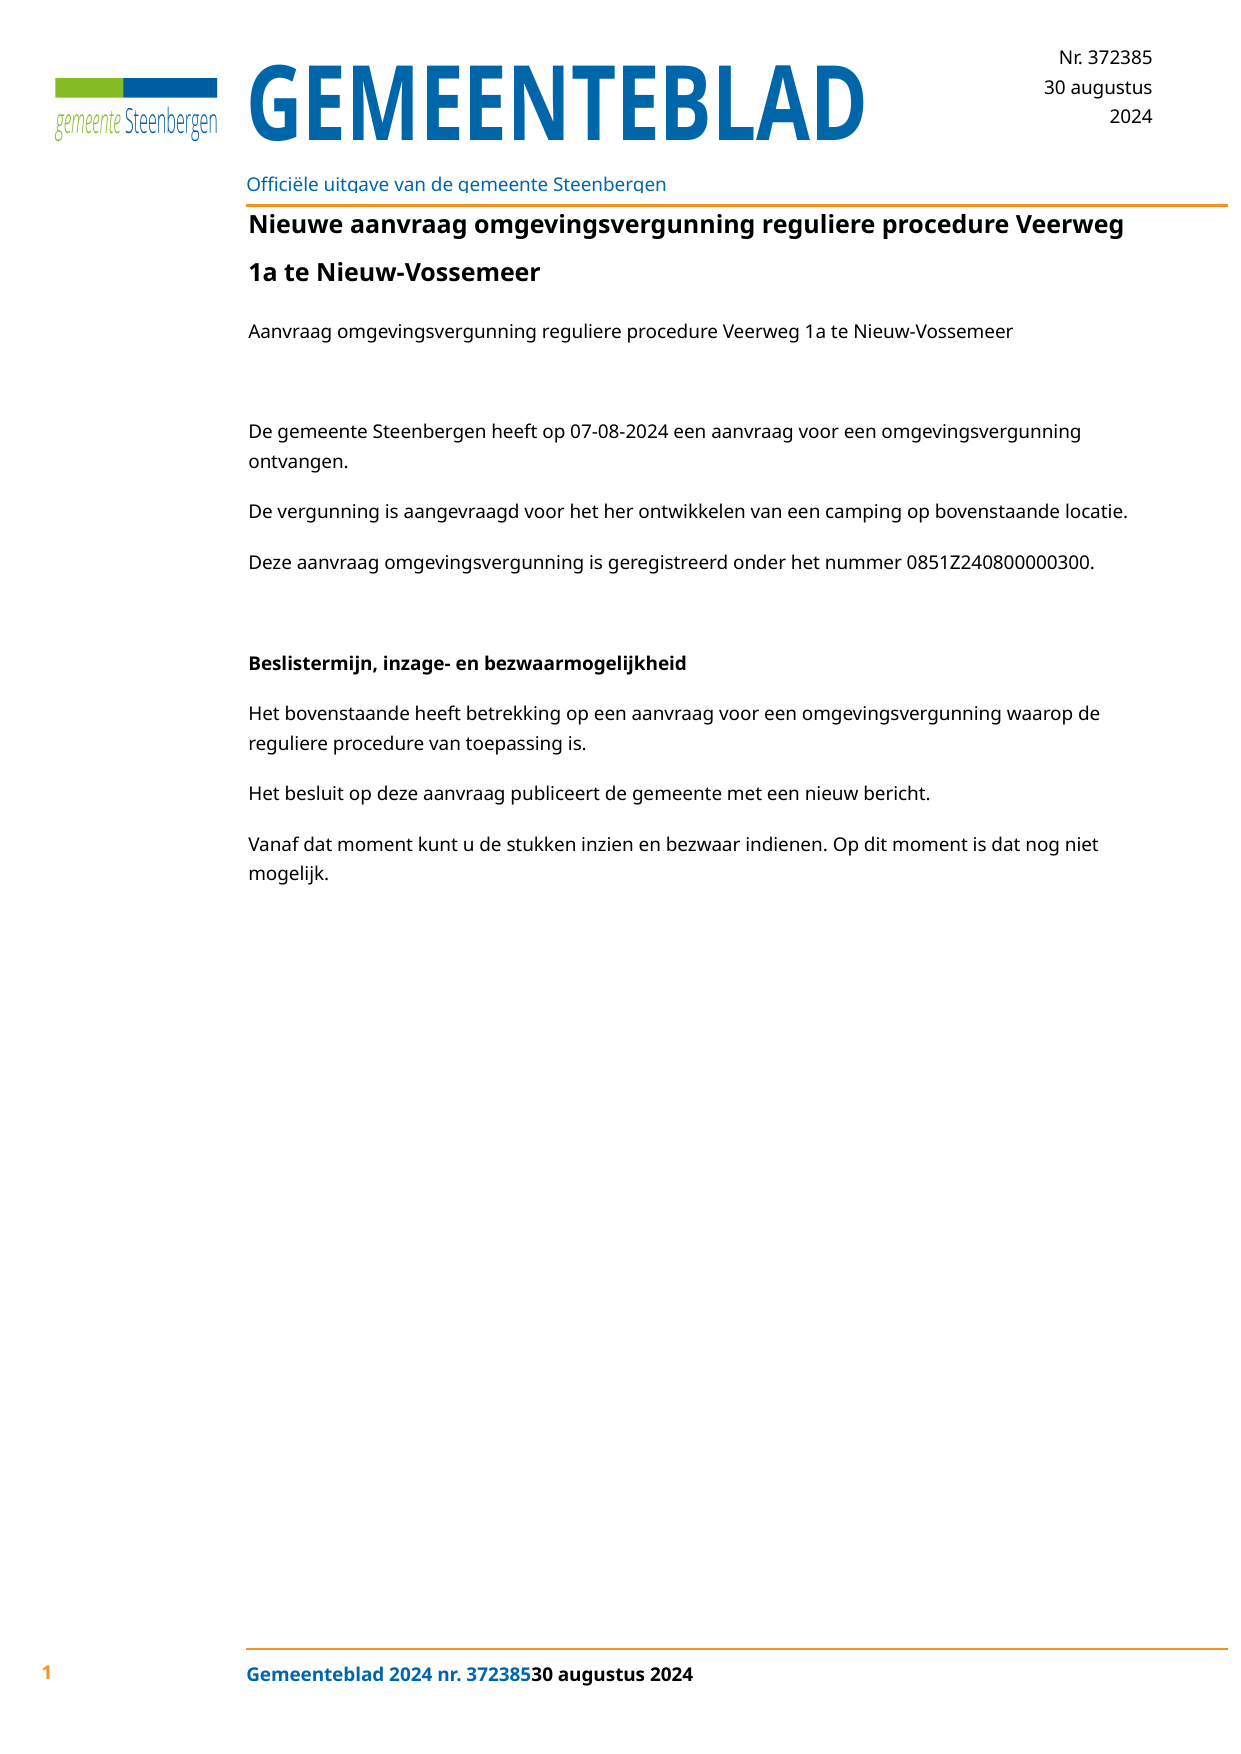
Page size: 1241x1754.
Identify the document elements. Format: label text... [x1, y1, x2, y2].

text Aanvraag omgevingsvergunning reguliere procedure Veerweg 1a te Nieuw-Vossemeer [248, 318, 1152, 344]
picture [41, 47, 231, 172]
text De vergunning is aangevraagd voor het her ontwikkelen van een camping op bovenstaande locatie. [248, 499, 1152, 524]
text Vanaf dat moment kunt u de stukken inzien en bezwaar indienen. Op dit moment is dat nog niet mogelijk. [248, 831, 1152, 886]
text De gemeente Steenbergen heeft op 07-08-2024 een aanvraag voor een omgevingsvergunning ontvangen. [248, 419, 1152, 474]
text Het besluit op deze aanvraag publiceert de gemeente met een nieuw bericht. [248, 780, 1152, 806]
text Deze aanvraag omgevingsvergunning is geregistreerd onder het nummer 0851Z240800000300. [248, 549, 1152, 575]
text Het bovenstaande heeft betrekking op een aanvraag voor een omgevingsvergunning waarop de reguliere procedure van toepassing is. [248, 700, 1152, 756]
text Nieuwe aanvraag omgevingsvergunning reguliere procedure Veerweg 1a te Nieuw-Vossemeer [248, 207, 1152, 288]
text Beslistermijn, inzage- en bezwaarmogelijkheid [248, 650, 1152, 676]
